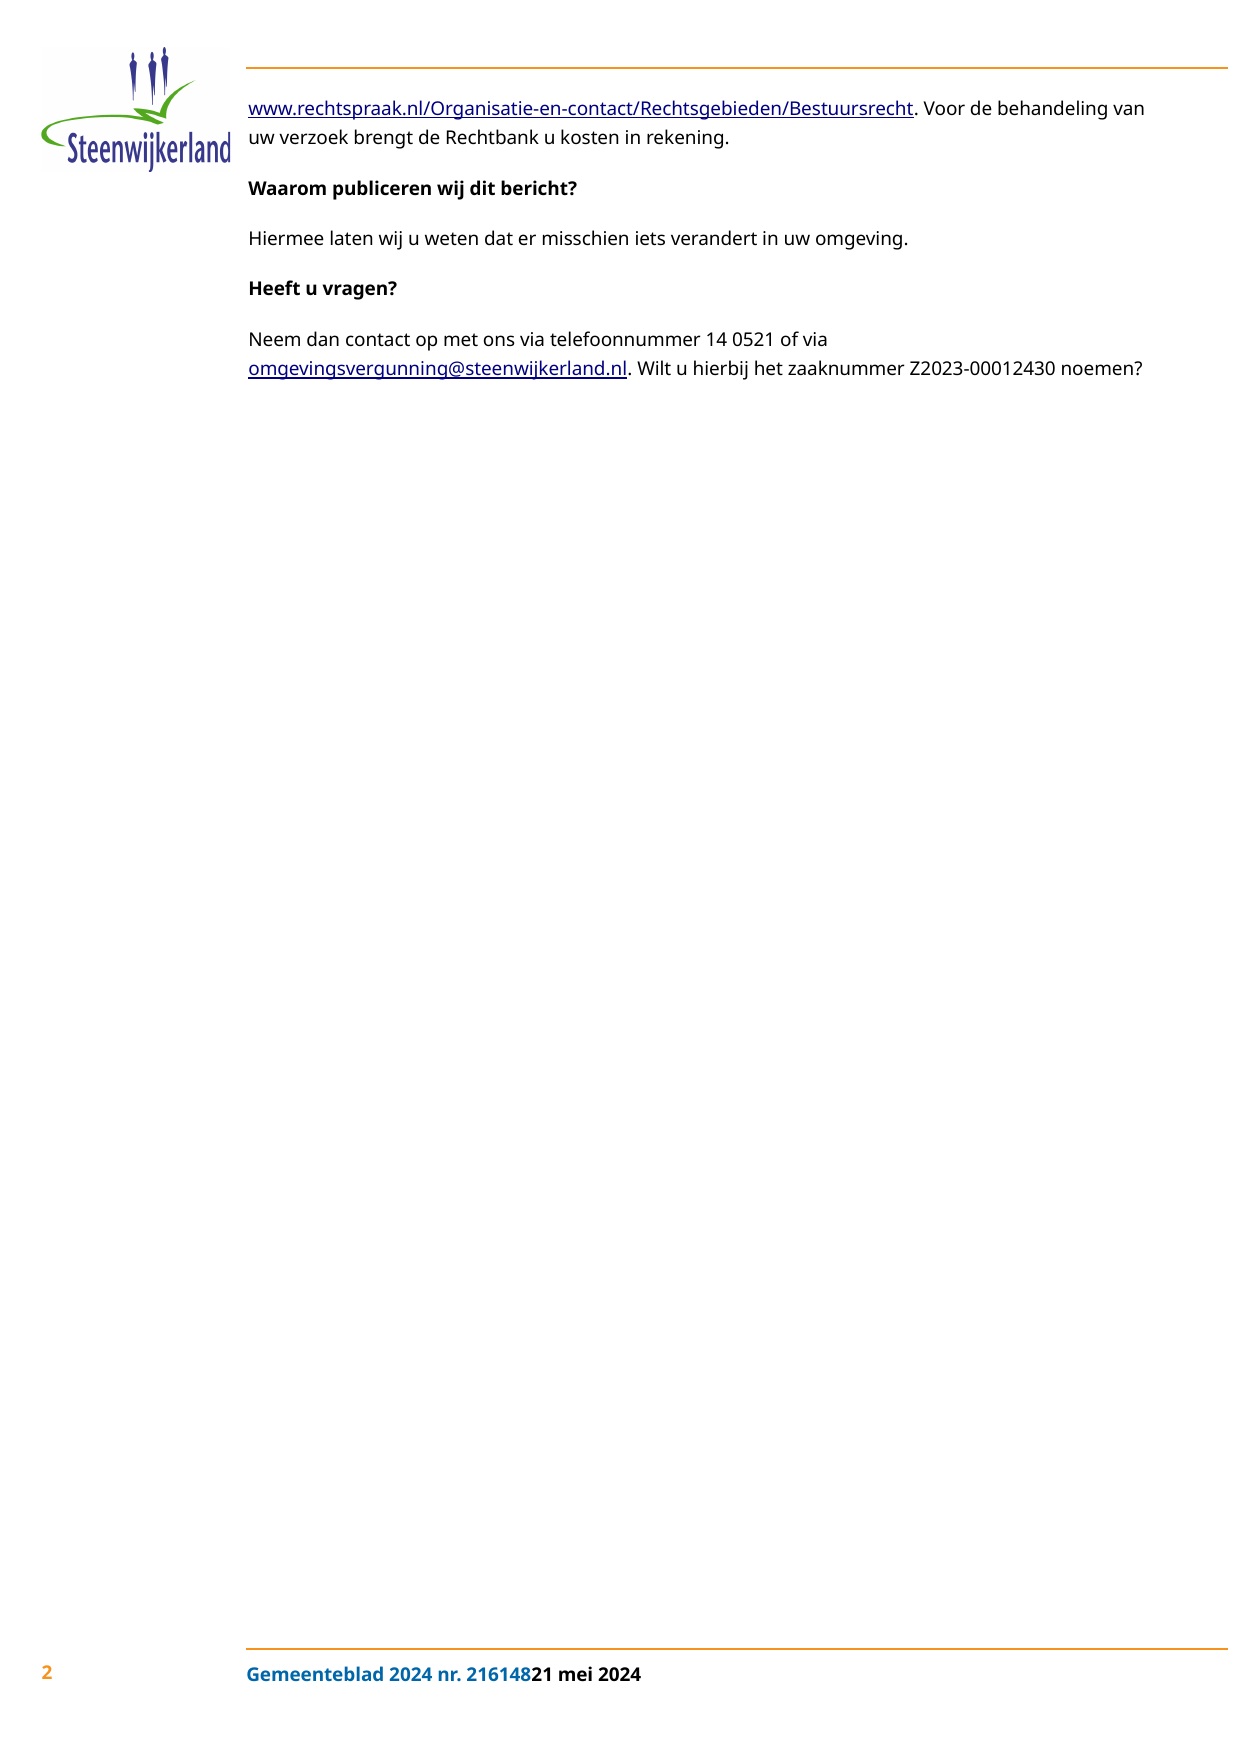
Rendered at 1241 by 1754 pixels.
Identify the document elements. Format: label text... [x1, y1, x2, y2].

text www.rechtspraak.nl/Organisatie-en-contact/Rechtsgebieden/Bestuursrecht. Voor de behandeling van uw verzoek brengt de Rechtbank u kosten in rekening. [248, 95, 1152, 150]
text Neem dan contact op met ons via telefoonnummer 14 0521 of via omgevingsvergunning@steenwijkerland.nl. Wilt u hierbij het zaaknummer Z2023-00012430 noemen? [248, 326, 1152, 381]
text Heeft u vragen? [248, 276, 1152, 301]
text Waarom publiceren wij dit bericht? [248, 175, 1152, 201]
text Hiermee laten wij u weten dat er misschien iets verandert in uw omgeving. [248, 225, 1152, 251]
picture [41, 47, 231, 172]
